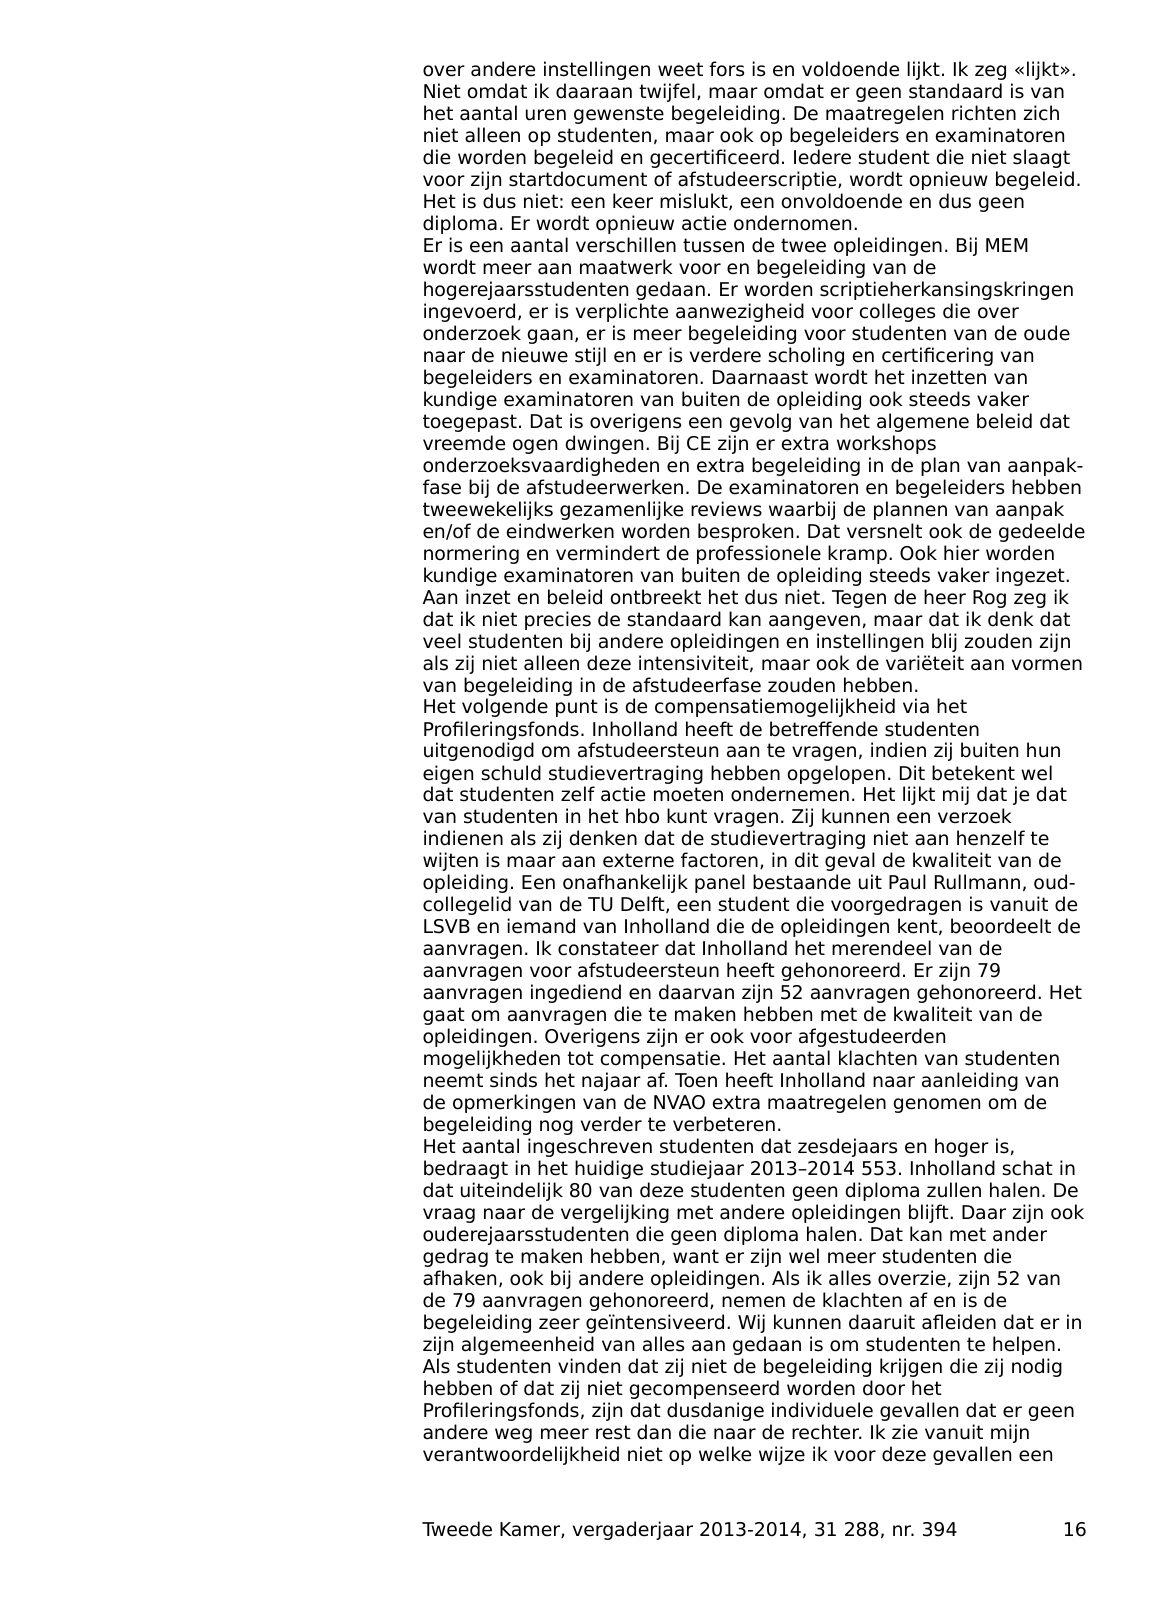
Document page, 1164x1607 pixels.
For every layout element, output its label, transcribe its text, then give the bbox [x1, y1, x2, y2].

text Er is een aantal verschillen tussen de twee opleidingen. Bij MEM wordt meer aan maatwerk voor en begeleiding van de hogerejaarsstudenten gedaan. Er worden scriptieherkansingskringen ingevoerd, er is verplichte aanwezigheid voor colleges die over onderzoek gaan, er is meer begeleiding voor studenten van de oude naar de nieuwe stijl en er is verdere scholing en certificering van begeleiders en examinatoren. Daarnaast wordt het inzetten van kundige examinatoren van buiten de opleiding ook steeds vaker toegepast. Dat is overigens een gevolg van het algemene beleid dat vreemde ogen dwingen. Bij CE zijn er extra workshops onderzoeksvaardigheden en extra begeleiding in de plan van aanpak-fase bij de afstudeerwerken. De examinatoren en begeleiders hebben tweewekelijks gezamenlijke reviews waarbij de plannen van aanpak en/of de eindwerken worden besproken. Dat versnelt ook de gedeelde normering en vermindert de professionele kramp. Ook hier worden kundige examinatoren van buiten de opleiding steeds vaker ingezet. Aan inzet en beleid ontbreekt het dus niet. Tegen de heer Rog zeg ik dat ik niet precies de standaard kan aangeven, maar dat ik denk dat veel studenten bij andere opleidingen en instellingen blij zouden zijn als zij niet alleen deze intensiviteit, maar ook de variëteit aan vormen van begeleiding in de afstudeerfase zouden hebben. [422, 235, 1087, 696]
text Het volgende punt is de compensatiemogelijkheid via het Profileringsfonds. Inholland heeft de betreffende studenten uitgenodigd om afstudeersteun aan te vragen, indien zij buiten hun eigen schuld studievertraging hebben opgelopen. Dit betekent wel dat studenten zelf actie moeten ondernemen. Het lijkt mij dat je dat van studenten in het hbo kunt vragen. Zij kunnen een verzoek indienen als zij denken dat de studievertraging niet aan henzelf te wijten is maar aan externe factoren, in dit geval de kwaliteit van de opleiding. Een onafhankelijk panel bestaande uit Paul Rullmann, oud-collegelid van de TU Delft, een student die voorgedragen is vanuit de LSVB en iemand van Inholland die de opleidingen kent, beoordeelt de aanvragen. Ik constateer dat Inholland het merendeel van de aanvragen voor afstudeersteun heeft gehonoreerd. Er zijn 79 aanvragen ingediend en daarvan zijn 52 aanvragen gehonoreerd. Het gaat om aanvragen die te maken hebben met de kwaliteit van de opleidingen. Overigens zijn er ook voor afgestudeerden mogelijkheden tot compensatie. Het aantal klachten van studenten neemt sinds het najaar af. Toen heeft Inholland naar aanleiding van de opmerkingen van de NVAO extra maatregelen genomen om de begeleiding nog verder te verbeteren. [422, 696, 1087, 1136]
text over andere instellingen weet fors is en voldoende lijkt. Ik zeg «lijkt». Niet omdat ik daaraan twijfel, maar omdat er geen standaard is van het aantal uren gewenste begeleiding. De maatregelen richten zich niet alleen op studenten, maar ook op begeleiders en examinatoren die worden begeleid en gecertificeerd. Iedere student die niet slaagt voor zijn startdocument of afstudeerscriptie, wordt opnieuw begeleid. Het is dus niet: een keer mislukt, een onvoldoende en dus geen diploma. Er wordt opnieuw actie ondernomen. [422, 59, 1087, 235]
text Het aantal ingeschreven studenten dat zesdejaars en hoger is, bedraagt in het huidige studiejaar 2013–2014 553. Inholland schat in dat uiteindelijk 80 van deze studenten geen diploma zullen halen. De vraag naar de vergelijking met andere opleidingen blijft. Daar zijn ook ouderejaarsstudenten die geen diploma halen. Dat kan met ander gedrag te maken hebben, want er zijn wel meer studenten die afhaken, ook bij andere opleidingen. Als ik alles overzie, zijn 52 van de 79 aanvragen gehonoreerd, nemen de klachten af en is de begeleiding zeer geïntensiveerd. Wij kunnen daaruit afleiden dat er in zijn algemeenheid van alles aan gedaan is om studenten te helpen. Als studenten vinden dat zij niet de begeleiding krijgen die zij nodig hebben of dat zij niet gecompenseerd worden door het Profileringsfonds, zijn dat dusdanige individuele gevallen dat er geen andere weg meer rest dan die naar de rechter. Ik zie vanuit mijn verantwoordelijkheid niet op welke wijze ik voor deze gevallen een [422, 1136, 1087, 1466]
